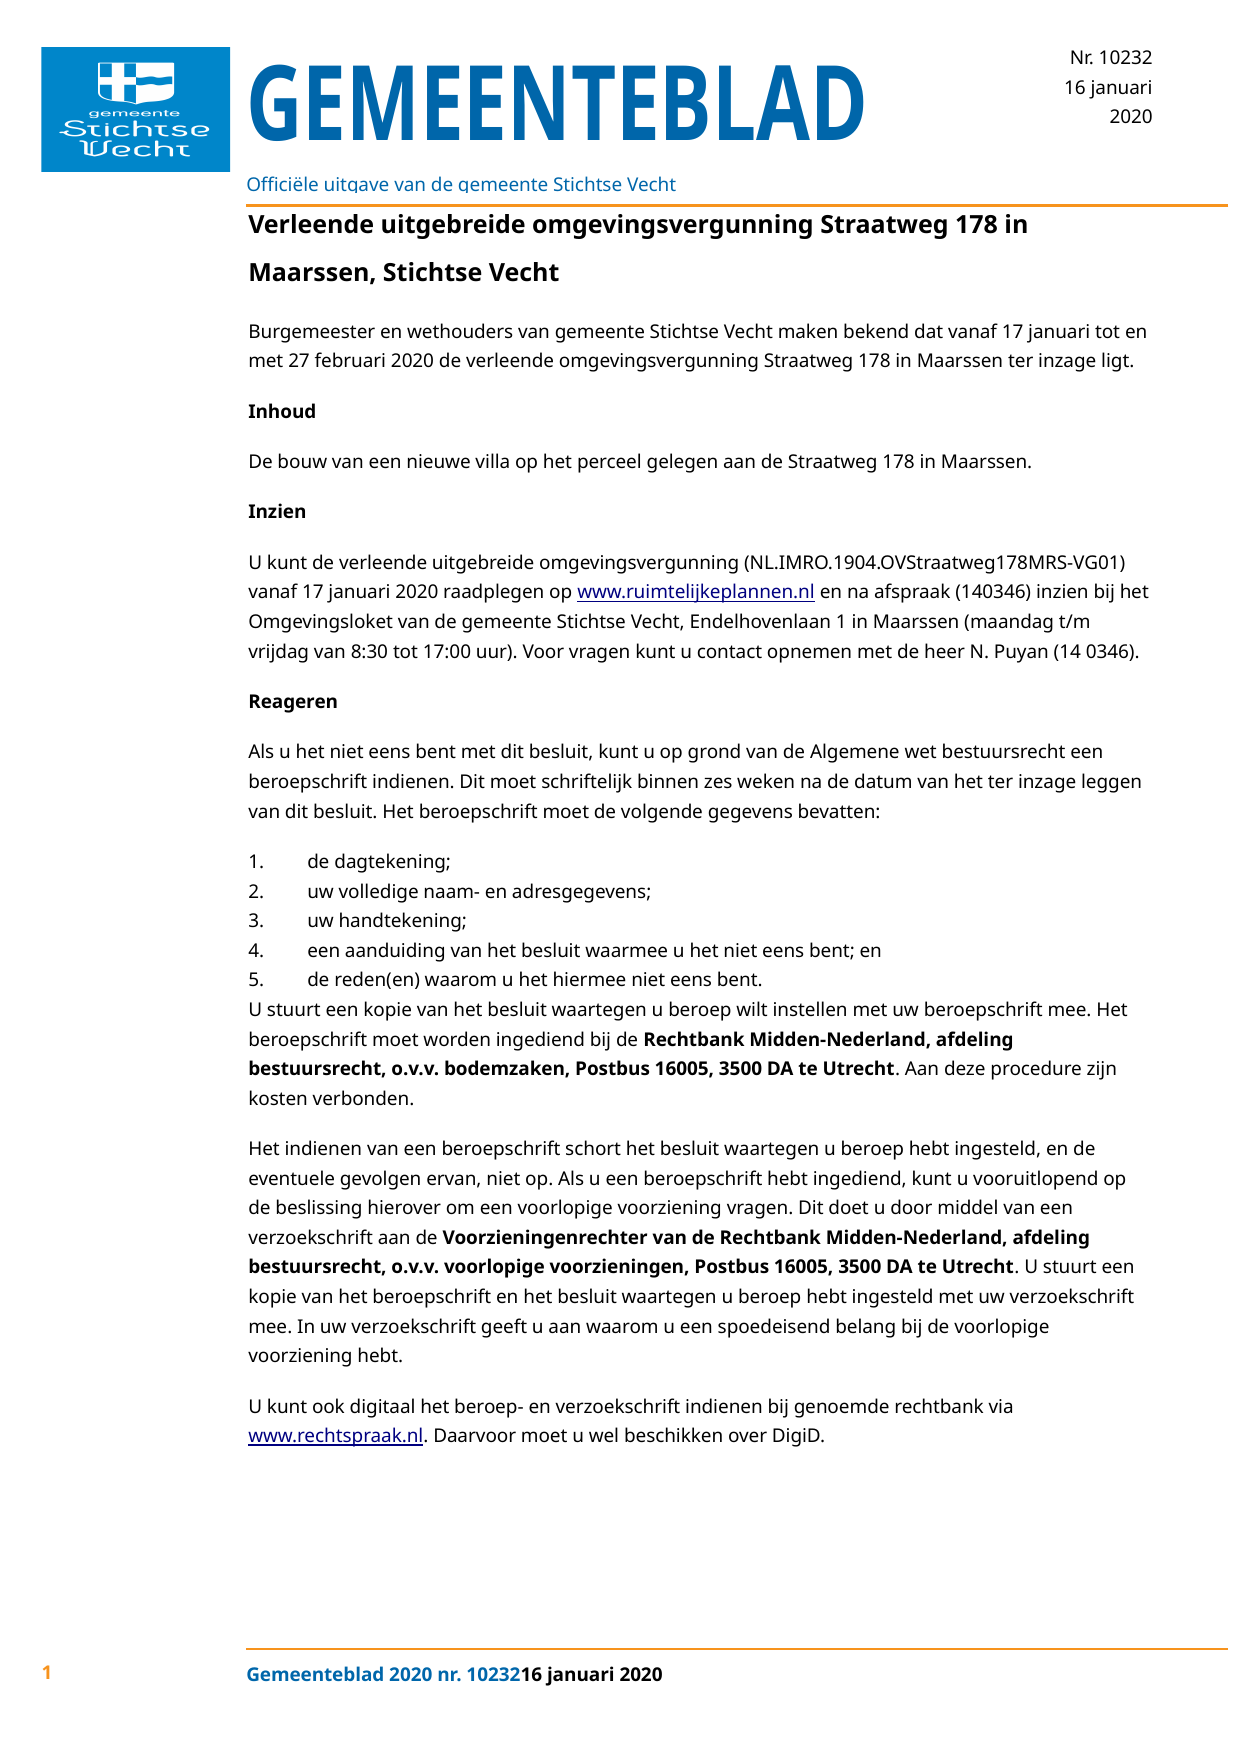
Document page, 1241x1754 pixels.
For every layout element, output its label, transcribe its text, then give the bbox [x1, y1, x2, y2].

text Inzien [248, 499, 1152, 524]
list de dagtekening; [248, 848, 1152, 874]
text Verleende uitgebreide omgevingsvergunning Straatweg 178 in Maarssen, Stichtse Vecht [248, 207, 1152, 288]
list uw handtekening; [248, 907, 1152, 933]
text Reageren [248, 688, 1152, 714]
text U kunt ook digitaal het beroep- en verzoekschrift indienen bij genoemde rechtbank via www.rechtspraak.nl. Daarvoor moet u wel beschikken over DigiD. [248, 1393, 1152, 1448]
text Inhoud [248, 398, 1152, 424]
text U stuurt een kopie van het besluit waartegen u beroep wilt instellen met uw beroepschrift mee. Het beroepschrift moet worden ingediend bij de Rechtbank Midden-Nederland, afdeling bestuursrecht, o.v.v. bodemzaken, Postbus 16005, 3500 DA te Utrecht. Aan deze procedure zijn kosten verbonden. [248, 996, 1152, 1111]
text Als u het niet eens bent met dit besluit, kunt u op grond van de Algemene wet bestuursrecht een beroepschrift indienen. Dit moet schriftelijk binnen zes weken na de datum van het ter inzage leggen van dit besluit. Het beroepschrift moet de volgende gegevens bevatten: [248, 739, 1152, 824]
text Burgemeester en wethouders van gemeente Stichtse Vecht maken bekend dat vanaf 17 januari tot en met 27 februari 2020 de verleende omgevingsvergunning Straatweg 178 in Maarssen ter inzage ligt. [248, 318, 1152, 373]
text U kunt de verleende uitgebreide omgevingsvergunning (NL.IMRO.1904.OVStraatweg178MRS-VG01) vanaf 17 januari 2020 raadplegen op www.ruimtelijkeplannen.nl en na afspraak (140346) inzien bij het Omgevingsloket van de gemeente Stichtse Vecht, Endelhovenlaan 1 in Maarssen (maandag t/m vrijdag van 8:30 tot 17:00 uur). Voor vragen kunt u contact opnemen met de heer N. Puyan (14 0346). [248, 549, 1152, 664]
list uw volledige naam- en adresgegevens; [248, 878, 1152, 904]
picture [137, 63, 174, 103]
list de reden(en) waarom u het hiermee niet eens bent. [248, 967, 1152, 992]
text De bouw van een nieuwe villa op het perceel gelegen aan de Straatweg 178 in Maarssen. [248, 448, 1152, 474]
picture [99, 63, 135, 101]
text Het indienen van een beroepschrift schort het besluit waartegen u beroep hebt ingesteld, en de eventuele gevolgen ervan, niet op. Als u een beroepschrift hebt ingediend, kunt u vooruitlopend op de beslissing hierover om een voorlopige voorziening vragen. Dit doet u door middel van een verzoekschrift aan de Voorzieningenrechter van de Rechtbank Midden-Nederland, afdeling bestuursrecht, o.v.v. voorlopige voorzieningen, Postbus 16005, 3500 DA te Utrecht. U stuurt een kopie van het beroepschrift en het besluit waartegen u beroep hebt ingesteld met uw verzoekschrift mee. In uw verzoekschrift geeft u aan waarom u een spoedeisend belang bij de voorlopige voorziening hebt. [248, 1135, 1152, 1368]
list een aanduiding van het besluit waarmee u het niet eens bent; en [248, 937, 1152, 963]
